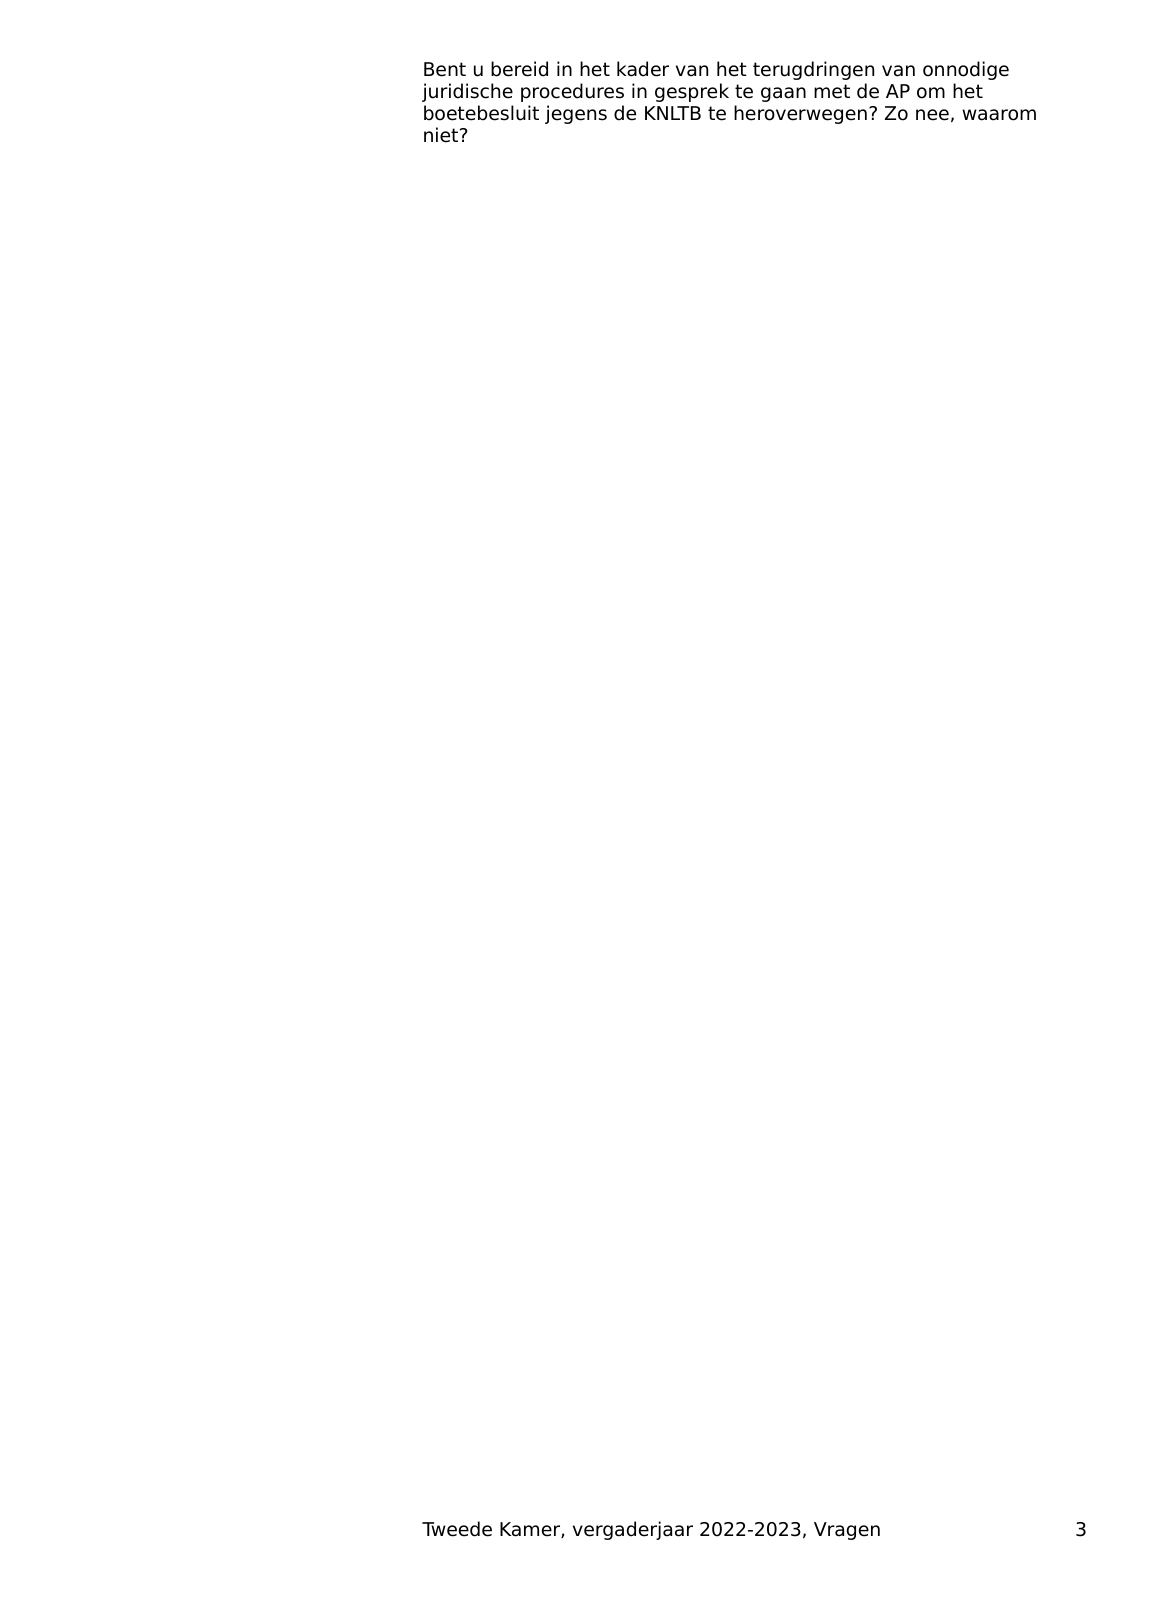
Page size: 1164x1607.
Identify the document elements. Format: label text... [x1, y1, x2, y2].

text Bent u bereid in het kader van het terugdringen van onnodige juridische procedures in gesprek te gaan met de AP om het boetebesluit jegens de KNLTB te heroverwegen? Zo nee, waarom niet? [422, 59, 1087, 147]
